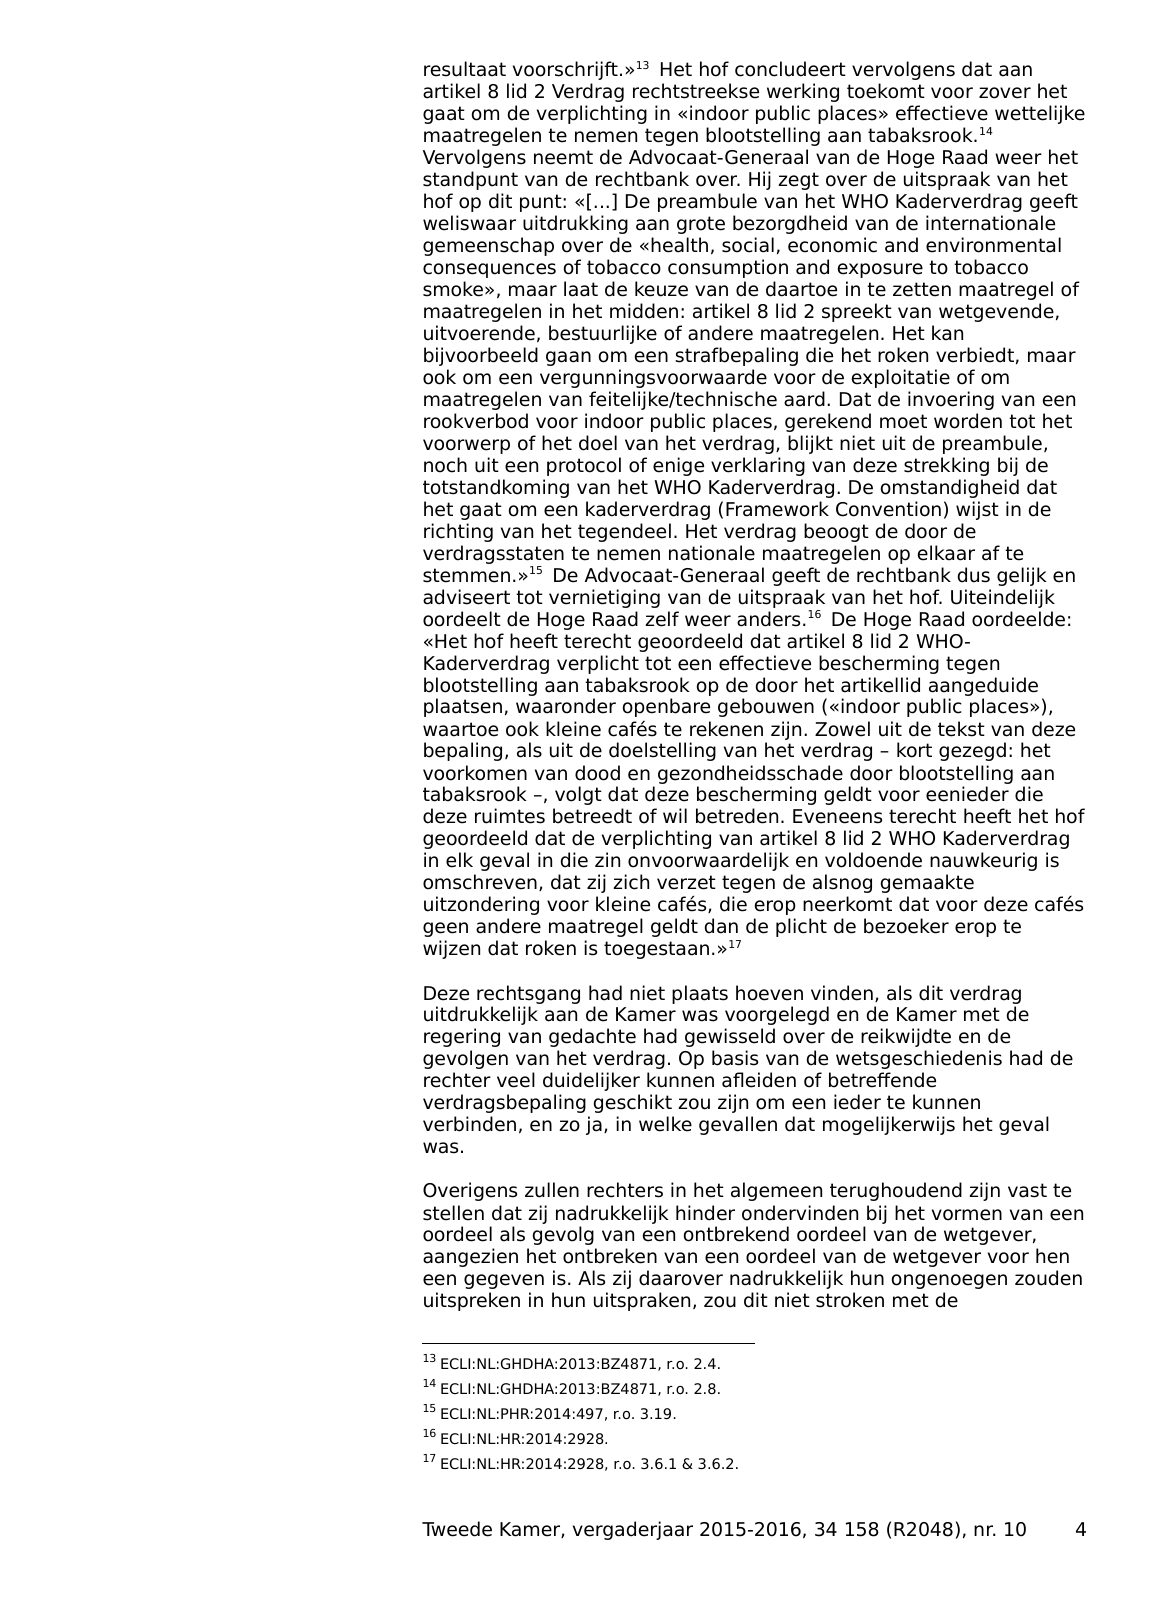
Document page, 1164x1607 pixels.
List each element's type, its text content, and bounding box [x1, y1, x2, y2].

text ECLI:NL:PHR:2014:497, r.o. 3.19. [422, 1402, 1087, 1424]
text Overigens zullen rechters in het algemeen terughoudend zijn vast te stellen dat zij nadrukkelijk hinder ondervinden bij het vormen van een oordeel als gevolg van een ontbrekend oordeel van de wetgever, aangezien het ontbreken van een oordeel van de wetgever voor hen een gegeven is. Als zij daarover nadrukkelijk hun ongenoegen zouden uitspreken in hun uitspraken, zou dit niet stroken met de [422, 1180, 1087, 1312]
text ECLI:NL:HR:2014:2928, r.o. 3.6.1 & 3.6.2. [422, 1452, 1087, 1474]
text resultaat voorschrijft.» Het hof concludeert vervolgens dat aan artikel 8 lid 2 Verdrag rechtstreekse werking toekomt voor zover het gaat om de verplichting in «indoor public places» effectieve wettelijke maatregelen te nemen tegen blootstelling aan tabaksrook. Vervolgens neemt de Advocaat-Generaal van de Hoge Raad weer het standpunt van de rechtbank over. Hij zegt over de uitspraak van het hof op dit punt: «[...] De preambule van het WHO Kaderverdrag geeft weliswaar uitdrukking aan grote bezorgdheid van de internationale gemeenschap over de «health, social, economic and environmental consequences of tobacco consumption and exposure to tobacco smoke», maar laat de keuze van de daartoe in te zetten maatregel of maatregelen in het midden: artikel 8 lid 2 spreekt van wetgevende, uitvoerende, bestuurlijke of andere maatregelen. Het kan bijvoorbeeld gaan om een strafbepaling die het roken verbiedt, maar ook om een vergunningsvoorwaarde voor de exploitatie of om maatregelen van feitelijke/technische aard. Dat de invoering van een rookverbod voor indoor public places, gerekend moet worden tot het voorwerp of het doel van het verdrag, blijkt niet uit de preambule, noch uit een protocol of enige verklaring van deze strekking bij de totstandkoming van het WHO Kaderverdrag. De omstandigheid dat het gaat om een kaderverdrag (Framework Convention) wijst in de richting van het tegendeel. Het verdrag beoogt de door de verdragsstaten te nemen nationale maatregelen op elkaar af te stemmen.» De Advocaat-Generaal geeft de rechtbank dus gelijk en adviseert tot vernietiging van de uitspraak van het hof. Uiteindelijk oordeelt de Hoge Raad zelf weer anders. De Hoge Raad oordeelde: «Het hof heeft terecht geoordeeld dat artikel 8 lid 2 WHO-Kaderverdrag verplicht tot een effectieve bescherming tegen blootstelling aan tabaksrook op de door het artikellid aangeduide plaatsen, waaronder openbare gebouwen («indoor public places»), waartoe ook kleine cafés te rekenen zijn. Zowel uit de tekst van deze bepaling, als uit de doelstelling van het verdrag – kort gezegd: het voorkomen van dood en gezondheidsschade door blootstelling aan tabaksrook –, volgt dat deze bescherming geldt voor eenieder die deze ruimtes betreedt of wil betreden. Eveneens terecht heeft het hof geoordeeld dat de verplichting van artikel 8 lid 2 WHO Kaderverdrag in elk geval in die zin onvoorwaardelijk en voldoende nauwkeurig is omschreven, dat zij zich verzet tegen de alsnog gemaakte uitzondering voor kleine cafés, die erop neerkomt dat voor deze cafés geen andere maatregel geldt dan de plicht de bezoeker erop te wijzen dat roken is toegestaan.» [422, 59, 1087, 960]
text ECLI:NL:GHDHA:2013:BZ4871, r.o. 2.4. [422, 1352, 1087, 1374]
text Deze rechtsgang had niet plaats hoeven vinden, als dit verdrag uitdrukkelijk aan de Kamer was voorgelegd en de Kamer met de regering van gedachte had gewisseld over de reikwijdte en de gevolgen van het verdrag. Op basis van de wetsgeschiedenis had de rechter veel duidelijker kunnen afleiden of betreffende verdragsbepaling geschikt zou zijn om een ieder te kunnen verbinden, en zo ja, in welke gevallen dat mogelijkerwijs het geval was. [422, 982, 1087, 1158]
text ECLI:NL:HR:2014:2928. [422, 1427, 1087, 1449]
text ECLI:NL:GHDHA:2013:BZ4871, r.o. 2.8. [422, 1377, 1087, 1399]
